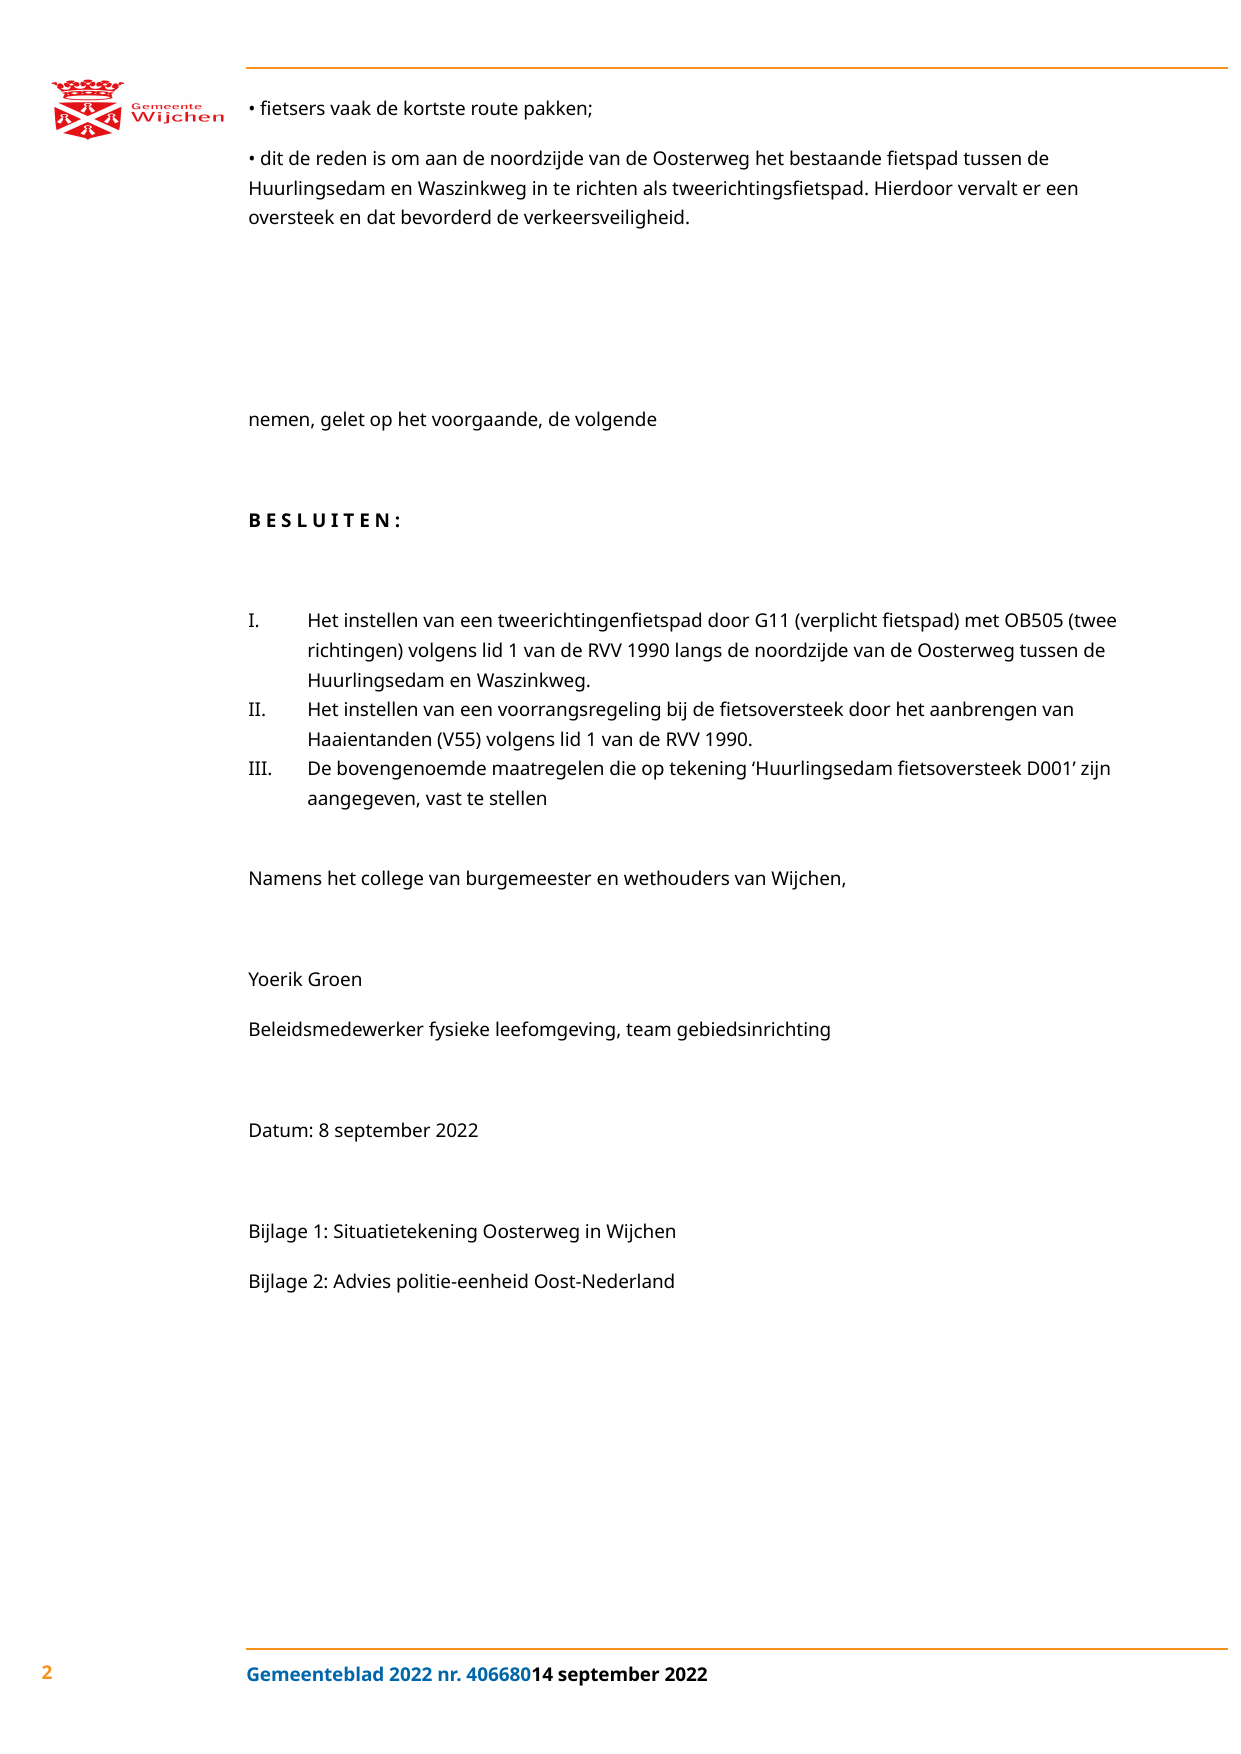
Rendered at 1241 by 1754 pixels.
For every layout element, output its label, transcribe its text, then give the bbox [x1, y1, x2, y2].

picture [41, 47, 231, 172]
text Bijlage 2: Advies politie-eenheid Oost-Nederland [248, 1268, 1152, 1294]
list Het instellen van een voorrangsregeling bij de fietsoversteek door het aanbrengen van Haaientanden (V55) volgens lid 1 van de RVV 1990. [248, 696, 1152, 752]
text • dit de reden is om aan de noordzijde van de Oosterweg het bestaande fietspad tussen de Huurlingsedam en Waszinkweg in te richten als tweerichtingsfietspad. Hierdoor vervalt er een oversteek en dat bevorderd de verkeersveiligheid. [248, 145, 1152, 230]
text B E S L U I T E N : [248, 507, 1152, 533]
text Yoerik Groen [248, 966, 1152, 992]
text Namens het college van burgemeester en wethouders van Wijchen, [248, 865, 1152, 891]
text nemen, gelet op het voorgaande, de volgende [248, 406, 1152, 432]
text Beleidsmedewerker fysieke leefomgeving, team gebiedsinrichting [248, 1016, 1152, 1042]
text Datum: 8 september 2022 [248, 1117, 1152, 1143]
list De bovengenoemde maatregelen die op tekening ‘Huurlingsedam fietsoversteek D001’ zijn aangegeven, vast te stellen [248, 756, 1152, 811]
list Het instellen van een tweerichtingenfietspad door G11 (verplicht fietspad) met OB505 (twee richtingen) volgens lid 1 van de RVV 1990 langs de noordzijde van de Oosterweg tussen de Huurlingsedam en Waszinkweg. [248, 608, 1152, 693]
text • fietsers vaak de kortste route pakken; [248, 95, 1152, 121]
text Bijlage 1: Situatietekening Oosterweg in Wijchen [248, 1218, 1152, 1244]
